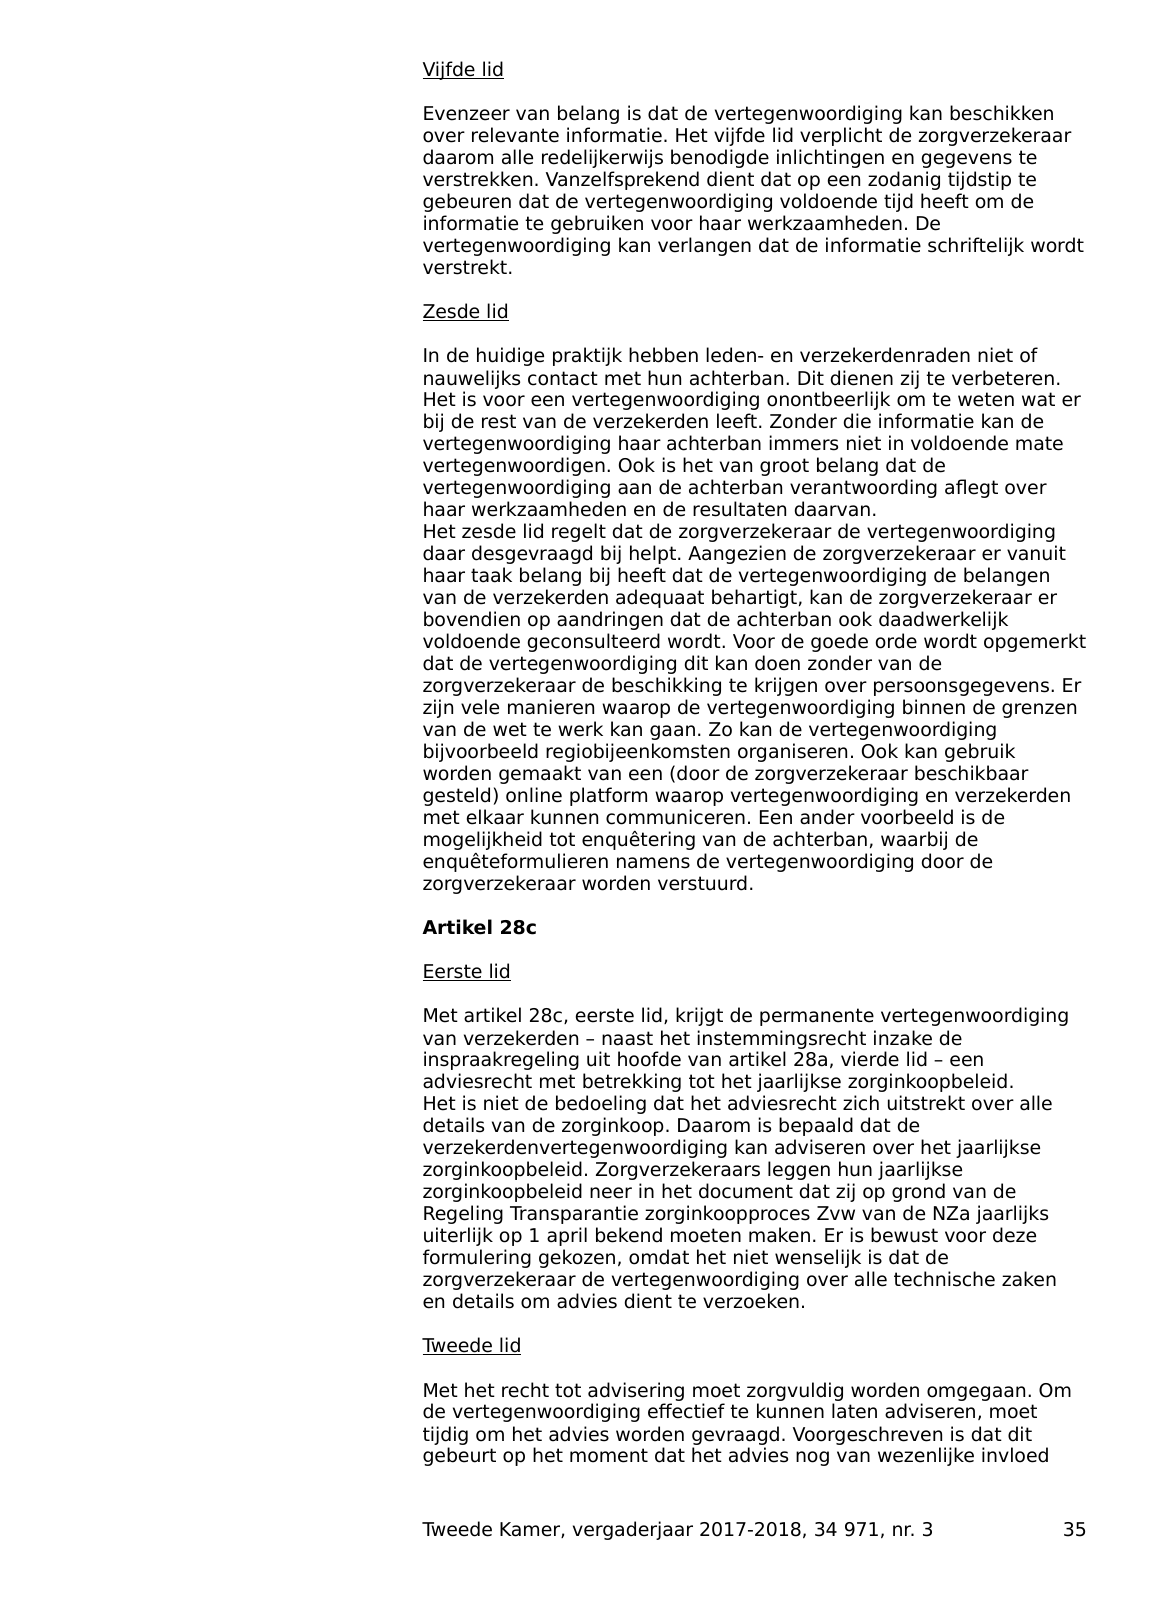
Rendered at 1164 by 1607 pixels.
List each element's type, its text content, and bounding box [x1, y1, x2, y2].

subtitle Vijfde lid [422, 59, 1087, 81]
subtitle Artikel 28c [422, 917, 1087, 939]
text Met artikel 28c, eerste lid, krijgt de permanente vertegenwoordiging van verzekerden – naast het instemmingsrecht inzake de inspraakregeling uit hoofde van artikel 28a, vierde lid – een adviesrecht met betrekking tot het jaarlijkse zorginkoopbeleid. [422, 1005, 1087, 1093]
text Het zesde lid regelt dat de zorgverzekeraar de vertegenwoordiging daar desgevraagd bij helpt. Aangezien de zorgverzekeraar er vanuit haar taak belang bij heeft dat de vertegenwoordiging de belangen van de verzekerden adequaat behartigt, kan de zorgverzekeraar er bovendien op aandringen dat de achterban ook daadwerkelijk voldoende geconsulteerd wordt. Voor de goede orde wordt opgemerkt dat de vertegenwoordiging dit kan doen zonder van de zorgverzekeraar de beschikking te krijgen over persoonsgegevens. Er zijn vele manieren waarop de vertegenwoordiging binnen de grenzen van de wet te werk kan gaan. Zo kan de vertegenwoordiging bijvoorbeeld regiobijeenkomsten organiseren. Ook kan gebruik worden gemaakt van een (door de zorgverzekeraar beschikbaar gesteld) online platform waarop vertegenwoordiging en verzekerden met elkaar kunnen communiceren. Een ander voorbeeld is de mogelijkheid tot enquêtering van de achterban, waarbij de enquêteformulieren namens de vertegenwoordiging door de zorgverzekeraar worden verstuurd. [422, 521, 1087, 895]
text Het is niet de bedoeling dat het adviesrecht zich uitstrekt over alle details van de zorginkoop. Daarom is bepaald dat de verzekerdenvertegenwoordiging kan adviseren over het jaarlijkse zorginkoopbeleid. Zorgverzekeraars leggen hun jaarlijkse zorginkoopbeleid neer in het document dat zij op grond van de Regeling Transparantie zorginkoopproces Zvw van de NZa jaarlijks uiterlijk op 1 april bekend moeten maken. Er is bewust voor deze formulering gekozen, omdat het niet wenselijk is dat de zorgverzekeraar de vertegenwoordiging over alle technische zaken en details om advies dient te verzoeken. [422, 1093, 1087, 1313]
subtitle Zesde lid [422, 301, 1087, 323]
subtitle Eerste lid [422, 961, 1087, 983]
subtitle Tweede lid [422, 1335, 1087, 1357]
text In de huidige praktijk hebben leden- en verzekerdenraden niet of nauwelijks contact met hun achterban. Dit dienen zij te verbeteren. Het is voor een vertegenwoordiging onontbeerlijk om te weten wat er bij de rest van de verzekerden leeft. Zonder die informatie kan de vertegenwoordiging haar achterban immers niet in voldoende mate vertegenwoordigen. Ook is het van groot belang dat de vertegenwoordiging aan de achterban verantwoording aflegt over haar werkzaamheden en de resultaten daarvan. [422, 345, 1087, 521]
text Met het recht tot advisering moet zorgvuldig worden omgegaan. Om de vertegenwoordiging effectief te kunnen laten adviseren, moet tijdig om het advies worden gevraagd. Voorgeschreven is dat dit gebeurt op het moment dat het advies nog van wezenlijke invloed [422, 1379, 1087, 1467]
text Evenzeer van belang is dat de vertegenwoordiging kan beschikken over relevante informatie. Het vijfde lid verplicht de zorgverzekeraar daarom alle redelijkerwijs benodigde inlichtingen en gegevens te verstrekken. Vanzelfsprekend dient dat op een zodanig tijdstip te gebeuren dat de vertegenwoordiging voldoende tijd heeft om de informatie te gebruiken voor haar werkzaamheden. De vertegenwoordiging kan verlangen dat de informatie schriftelijk wordt verstrekt. [422, 103, 1087, 279]
